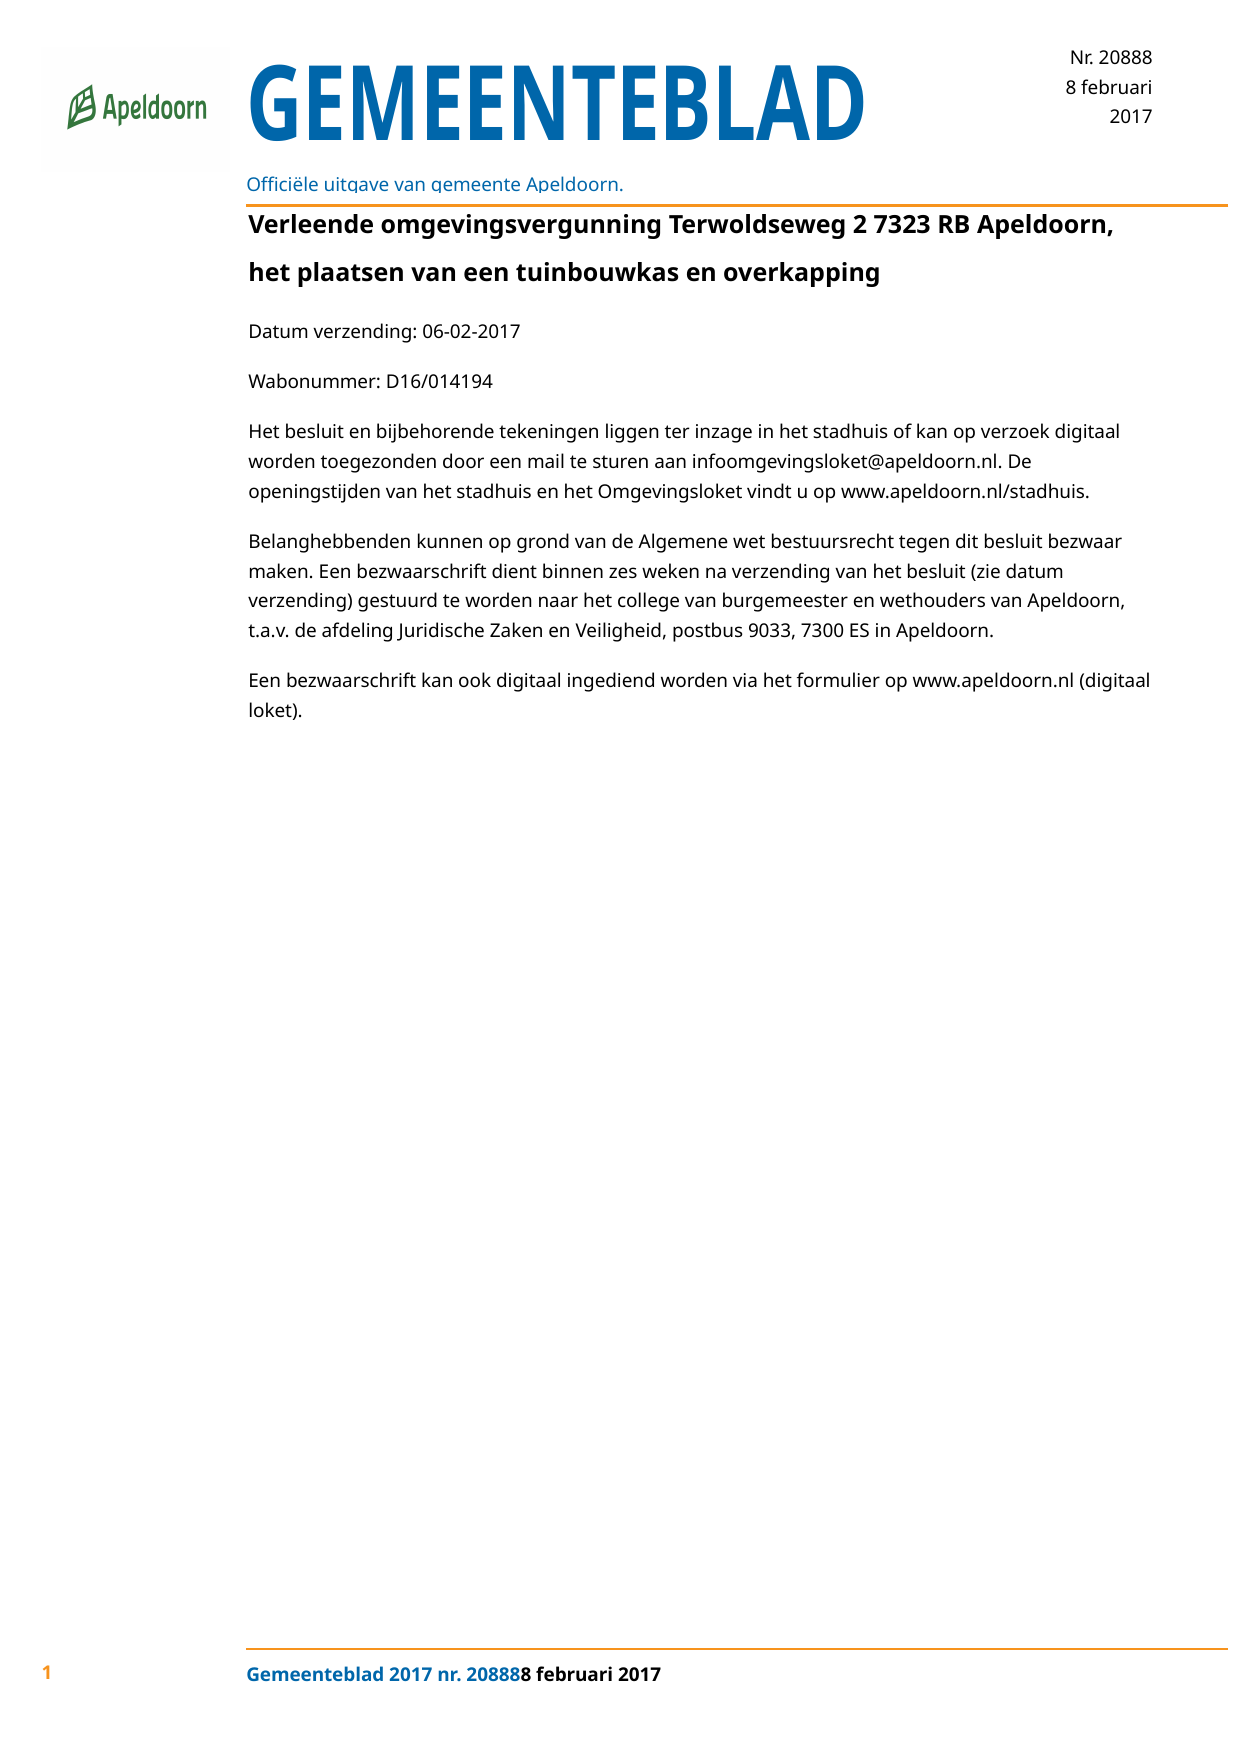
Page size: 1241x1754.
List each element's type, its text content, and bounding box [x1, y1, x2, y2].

text Verleende omgevingsvergunning Terwoldseweg 2 7323 RB Apeldoorn, het plaatsen van een tuinbouwkas en overkapping [248, 207, 1152, 288]
text Wabonummer: D16/014194 [248, 368, 1152, 394]
text Het besluit en bijbehorende tekeningen liggen ter inzage in het stadhuis of kan op verzoek digitaal worden toegezonden door een mail te sturen aan infoomgevingsloket@apeldoorn.nl. De openingstijden van het stadhuis en het Omgevingsloket vindt u op www.apeldoorn.nl/stadhuis. [248, 419, 1152, 504]
text Belanghebbenden kunnen op grond van de Algemene wet bestuursrecht tegen dit besluit bezwaar maken. Een bezwaarschrift dient binnen zes weken na verzending van het besluit (zie datum verzending) gestuurd te worden naar het college van burgemeester en wethouders van Apeldoorn, t.a.v. de afdeling Juridische Zaken en Veiligheid, postbus 9033, 7300 ES in Apeldoorn. [248, 528, 1152, 643]
text Een bezwaarschrift kan ook digitaal ingediend worden via het formulier op www.apeldoorn.nl (digitaal loket). [248, 667, 1152, 723]
picture [41, 47, 231, 172]
text Datum verzending: 06-02-2017 [248, 318, 1152, 344]
